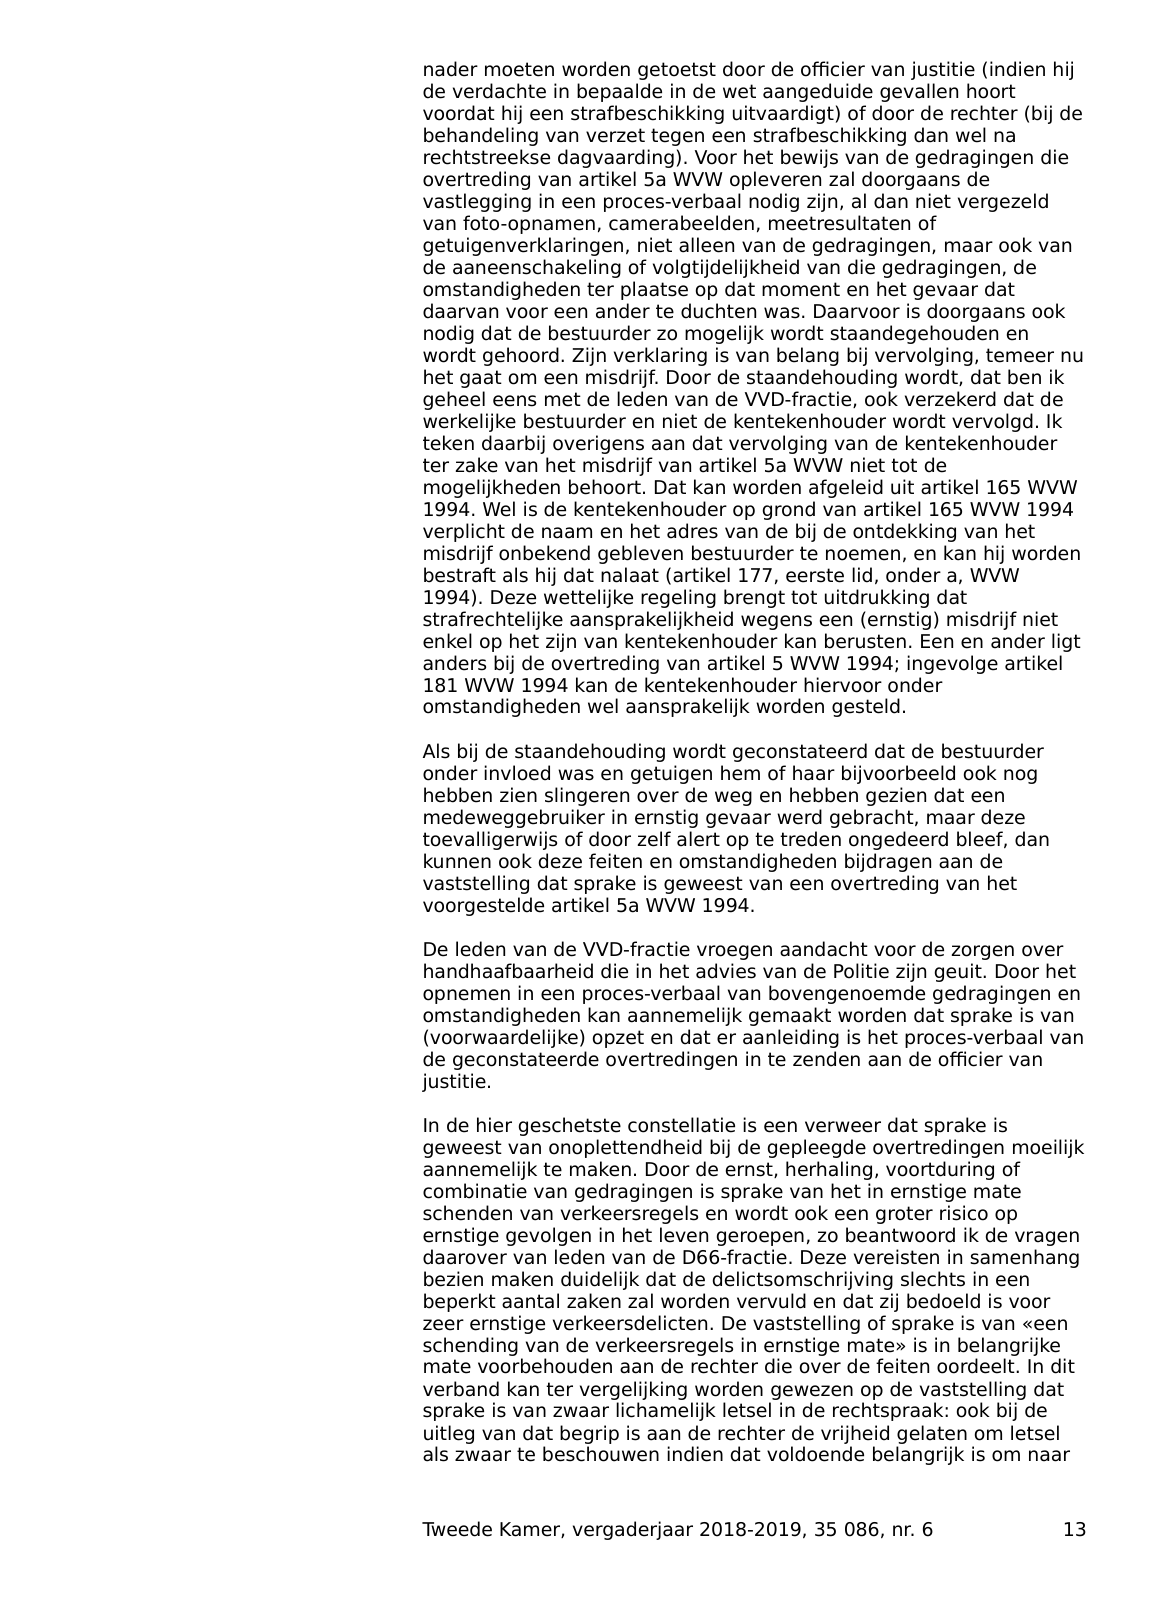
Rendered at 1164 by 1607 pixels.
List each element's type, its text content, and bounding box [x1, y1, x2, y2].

text In de hier geschetste constellatie is een verweer dat sprake is geweest van onoplettendheid bij de gepleegde overtredingen moeilijk aannemelijk te maken. Door de ernst, herhaling, voortduring of combinatie van gedragingen is sprake van het in ernstige mate schenden van verkeersregels en wordt ook een groter risico op ernstige gevolgen in het leven geroepen, zo beantwoord ik de vragen daarover van leden van de D66-fractie. Deze vereisten in samenhang bezien maken duidelijk dat de delictsomschrijving slechts in een beperkt aantal zaken zal worden vervuld en dat zij bedoeld is voor zeer ernstige verkeersdelicten. De vaststelling of sprake is van «een schending van de verkeersregels in ernstige mate» is in belangrijke mate voorbehouden aan de rechter die over de feiten oordeelt. In dit verband kan ter vergelijking worden gewezen op de vaststelling dat sprake is van zwaar lichamelijk letsel in de rechtspraak: ook bij de uitleg van dat begrip is aan de rechter de vrijheid gelaten om letsel als zwaar te beschouwen indien dat voldoende belangrijk is om naar [422, 1115, 1087, 1466]
text De leden van de VVD-fractie vroegen aandacht voor de zorgen over handhaafbaarheid die in het advies van de Politie zijn geuit. Door het opnemen in een proces-verbaal van bovengenoemde gedragingen en omstandigheden kan aannemelijk gemaakt worden dat sprake is van (voorwaardelijke) opzet en dat er aanleiding is het proces-verbaal van de geconstateerde overtredingen in te zenden aan de officier van justitie. [422, 939, 1087, 1092]
text nader moeten worden getoetst door de officier van justitie (indien hij de verdachte in bepaalde in de wet aangeduide gevallen hoort voordat hij een strafbeschikking uitvaardigt) of door de rechter (bij de behandeling van verzet tegen een strafbeschikking dan wel na rechtstreekse dagvaarding). Voor het bewijs van de gedragingen die overtreding van artikel 5a WVW opleveren zal doorgaans de vastlegging in een proces-verbaal nodig zijn, al dan niet vergezeld van foto-opnamen, camerabeelden, meetresultaten of getuigenverklaringen, niet alleen van de gedragingen, maar ook van de aaneenschakeling of volgtijdelijkheid van die gedragingen, de omstandigheden ter plaatse op dat moment en het gevaar dat daarvan voor een ander te duchten was. Daarvoor is doorgaans ook nodig dat de bestuurder zo mogelijk wordt staandegehouden en wordt gehoord. Zijn verklaring is van belang bij vervolging, temeer nu het gaat om een misdrijf. Door de staandehouding wordt, dat ben ik geheel eens met de leden van de VVD-fractie, ook verzekerd dat de werkelijke bestuurder en niet de kentekenhouder wordt vervolgd. Ik teken daarbij overigens aan dat vervolging van de kentekenhouder ter zake van het misdrijf van artikel 5a WVW niet tot de mogelijkheden behoort. Dat kan worden afgeleid uit artikel 165 WVW 1994. Wel is de kentekenhouder op grond van artikel 165 WVW 1994 verplicht de naam en het adres van de bij de ontdekking van het misdrijf onbekend gebleven bestuurder te noemen, en kan hij worden bestraft als hij dat nalaat (artikel 177, eerste lid, onder a, WVW 1994). Deze wettelijke regeling brengt tot uitdrukking dat strafrechtelijke aansprakelijkheid wegens een (ernstig) misdrijf niet enkel op het zijn van kentekenhouder kan berusten. Een en ander ligt anders bij de overtreding van artikel 5 WVW 1994; ingevolge artikel 181 WVW 1994 kan de kentekenhouder hiervoor onder omstandigheden wel aansprakelijk worden gesteld. [422, 59, 1087, 718]
text Als bij de staandehouding wordt geconstateerd dat de bestuurder onder invloed was en getuigen hem of haar bijvoorbeeld ook nog hebben zien slingeren over de weg en hebben gezien dat een medeweggebruiker in ernstig gevaar werd gebracht, maar deze toevalligerwijs of door zelf alert op te treden ongedeerd bleef, dan kunnen ook deze feiten en omstandigheden bijdragen aan de vaststelling dat sprake is geweest van een overtreding van het voorgestelde artikel 5a WVW 1994. [422, 741, 1087, 916]
